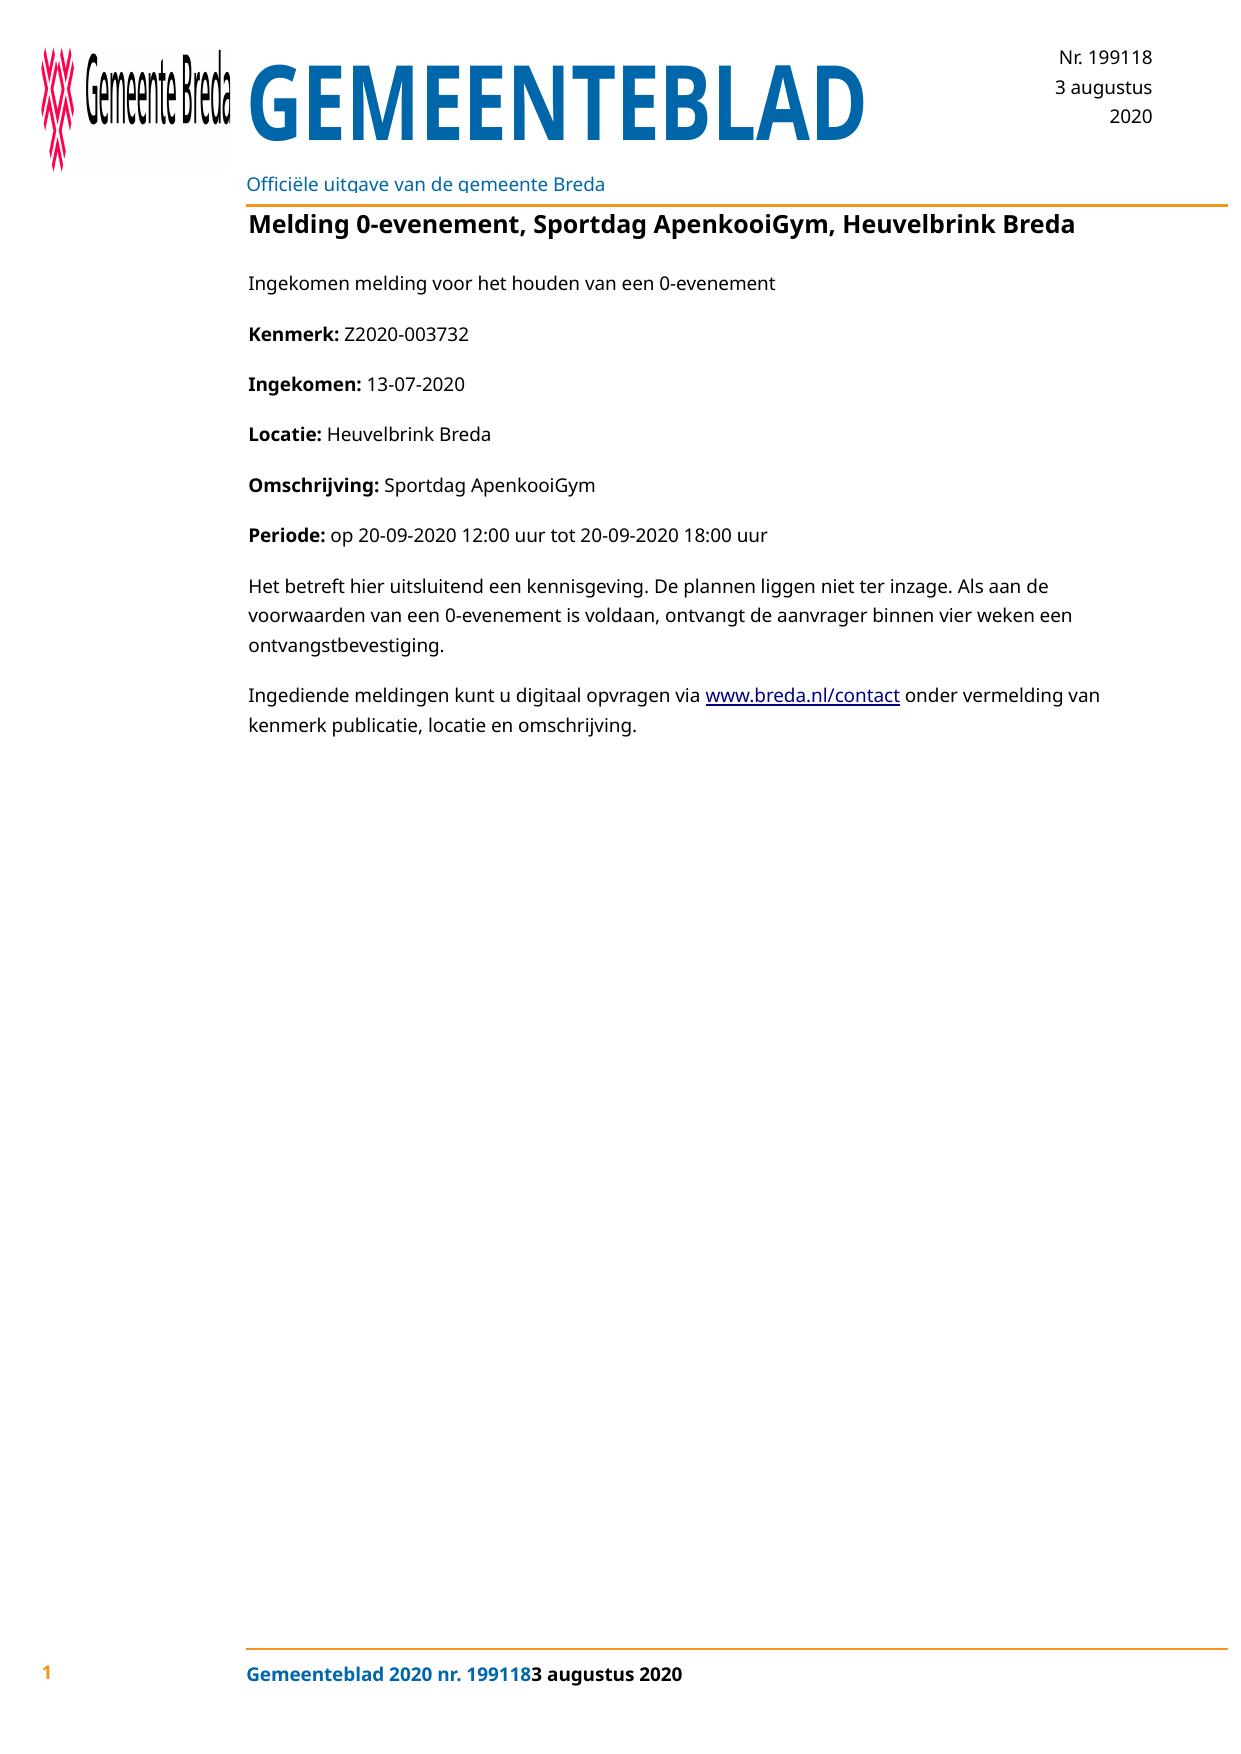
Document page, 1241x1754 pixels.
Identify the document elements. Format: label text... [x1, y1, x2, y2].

text Periode: op 20-09-2020 12:00 uur tot 20-09-2020 18:00 uur [248, 522, 1152, 548]
picture [41, 47, 231, 172]
text Kenmerk: Z2020-003732 [248, 321, 1152, 346]
text Het betreft hier uitsluitend een kennisgeving. De plannen liggen niet ter inzage. Als aan de voorwaarden van een 0-evenement is voldaan, ontvangt de aanvrager binnen vier weken een ontvangstbevestiging. [248, 573, 1152, 658]
text Ingediende meldingen kunt u digitaal opvragen via www.breda.nl/contact onder vermelding van kenmerk publicatie, locatie en omschrijving. [248, 682, 1152, 738]
text Omschrijving: Sportdag ApenkooiGym [248, 472, 1152, 498]
text Ingekomen melding voor het houden van een 0-evenement [248, 270, 1152, 296]
text Ingekomen: 13-07-2020 [248, 371, 1152, 397]
text Melding 0-evenement, Sportdag ApenkooiGym, Heuvelbrink Breda [248, 207, 1152, 241]
text Locatie: Heuvelbrink Breda [248, 422, 1152, 447]
